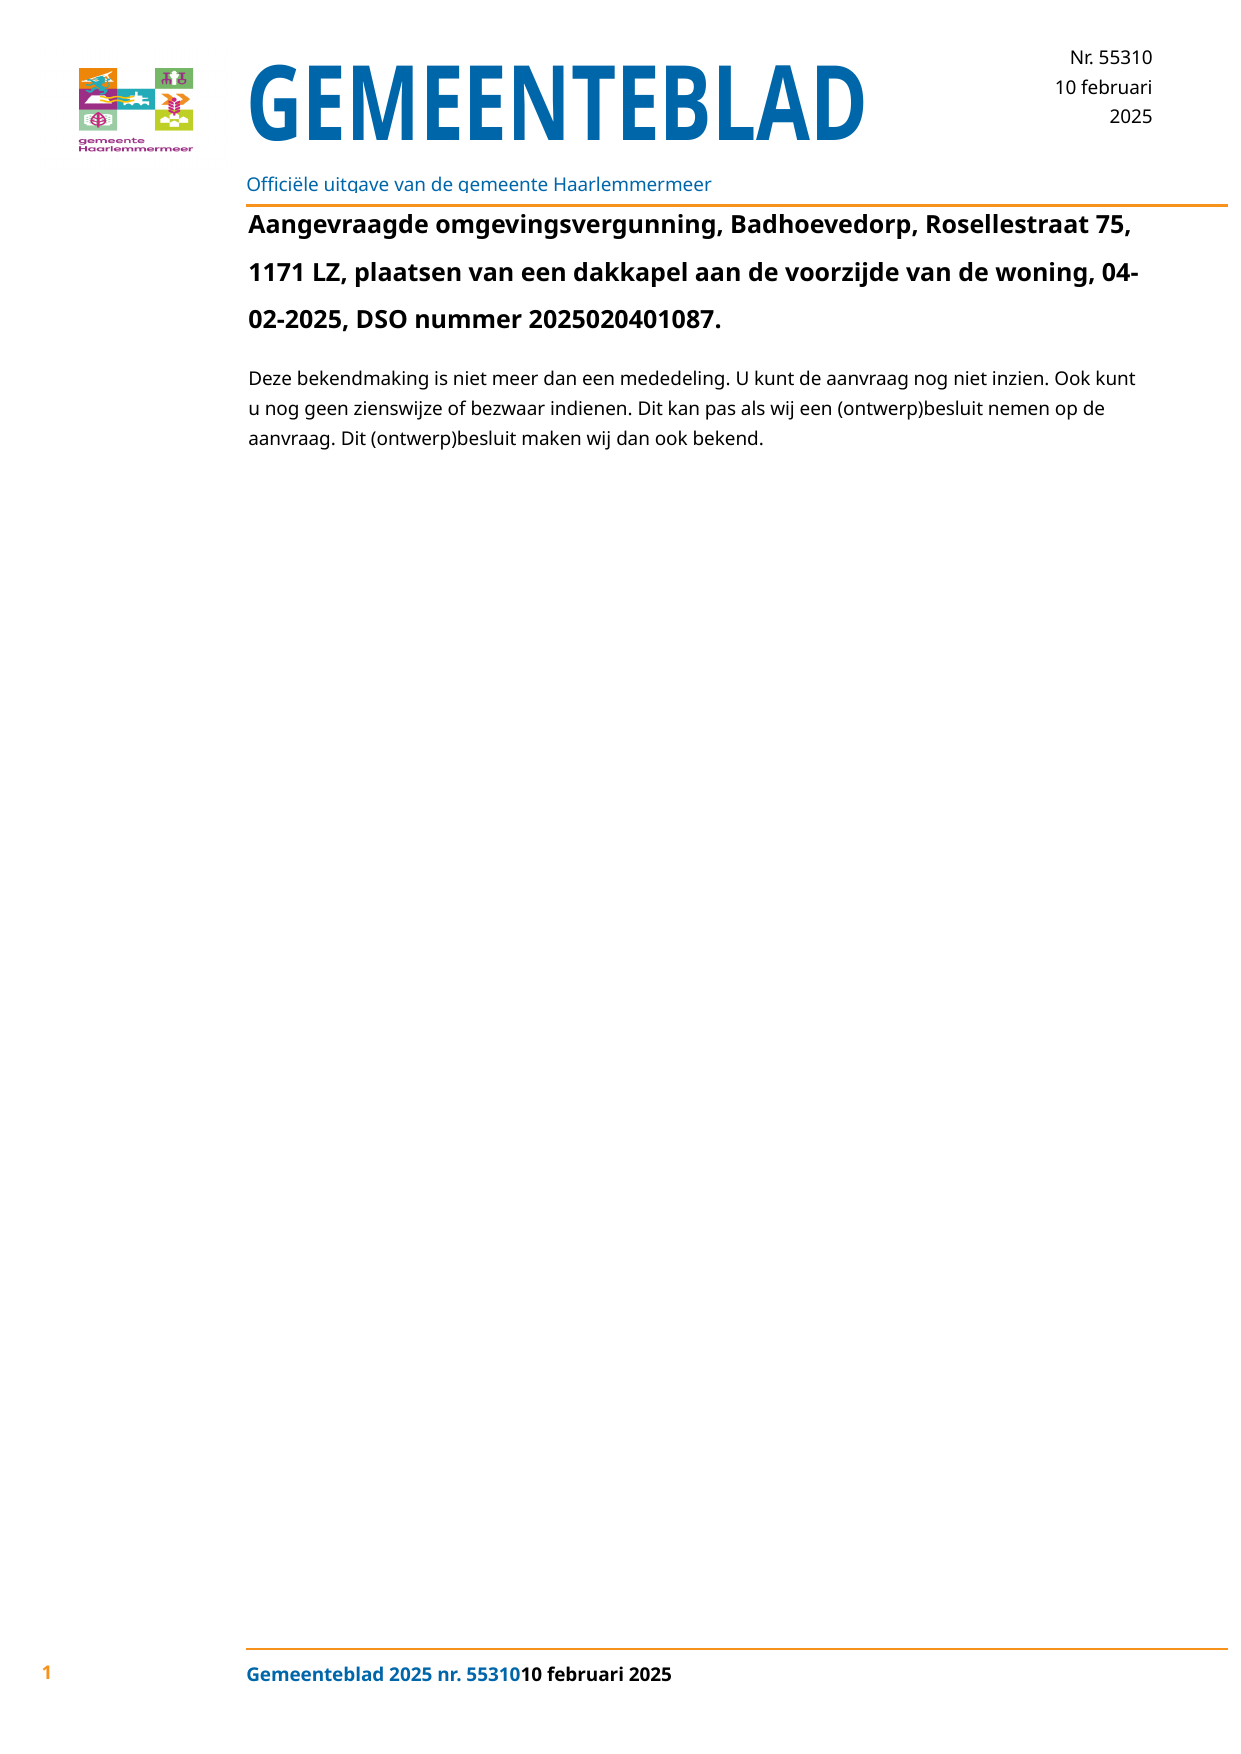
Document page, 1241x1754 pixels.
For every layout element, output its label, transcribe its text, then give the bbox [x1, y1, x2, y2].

picture [41, 47, 231, 172]
text Deze bekendmaking is niet meer dan een mededeling. U kunt de aanvraag nog niet inzien. Ook kunt u nog geen zienswijze of bezwaar indienen. Dit kan pas als wij een (ontwerp)besluit nemen op de aanvraag. Dit (ontwerp)besluit maken wij dan ook bekend. [248, 366, 1152, 450]
text Aangevraagde omgevingsvergunning, Badhoevedorp, Rosellestraat 75, 1171 LZ, plaatsen van een dakkapel aan de voorzijde van de woning, 04-02-2025, DSO nummer 2025020401087. [248, 207, 1152, 336]
